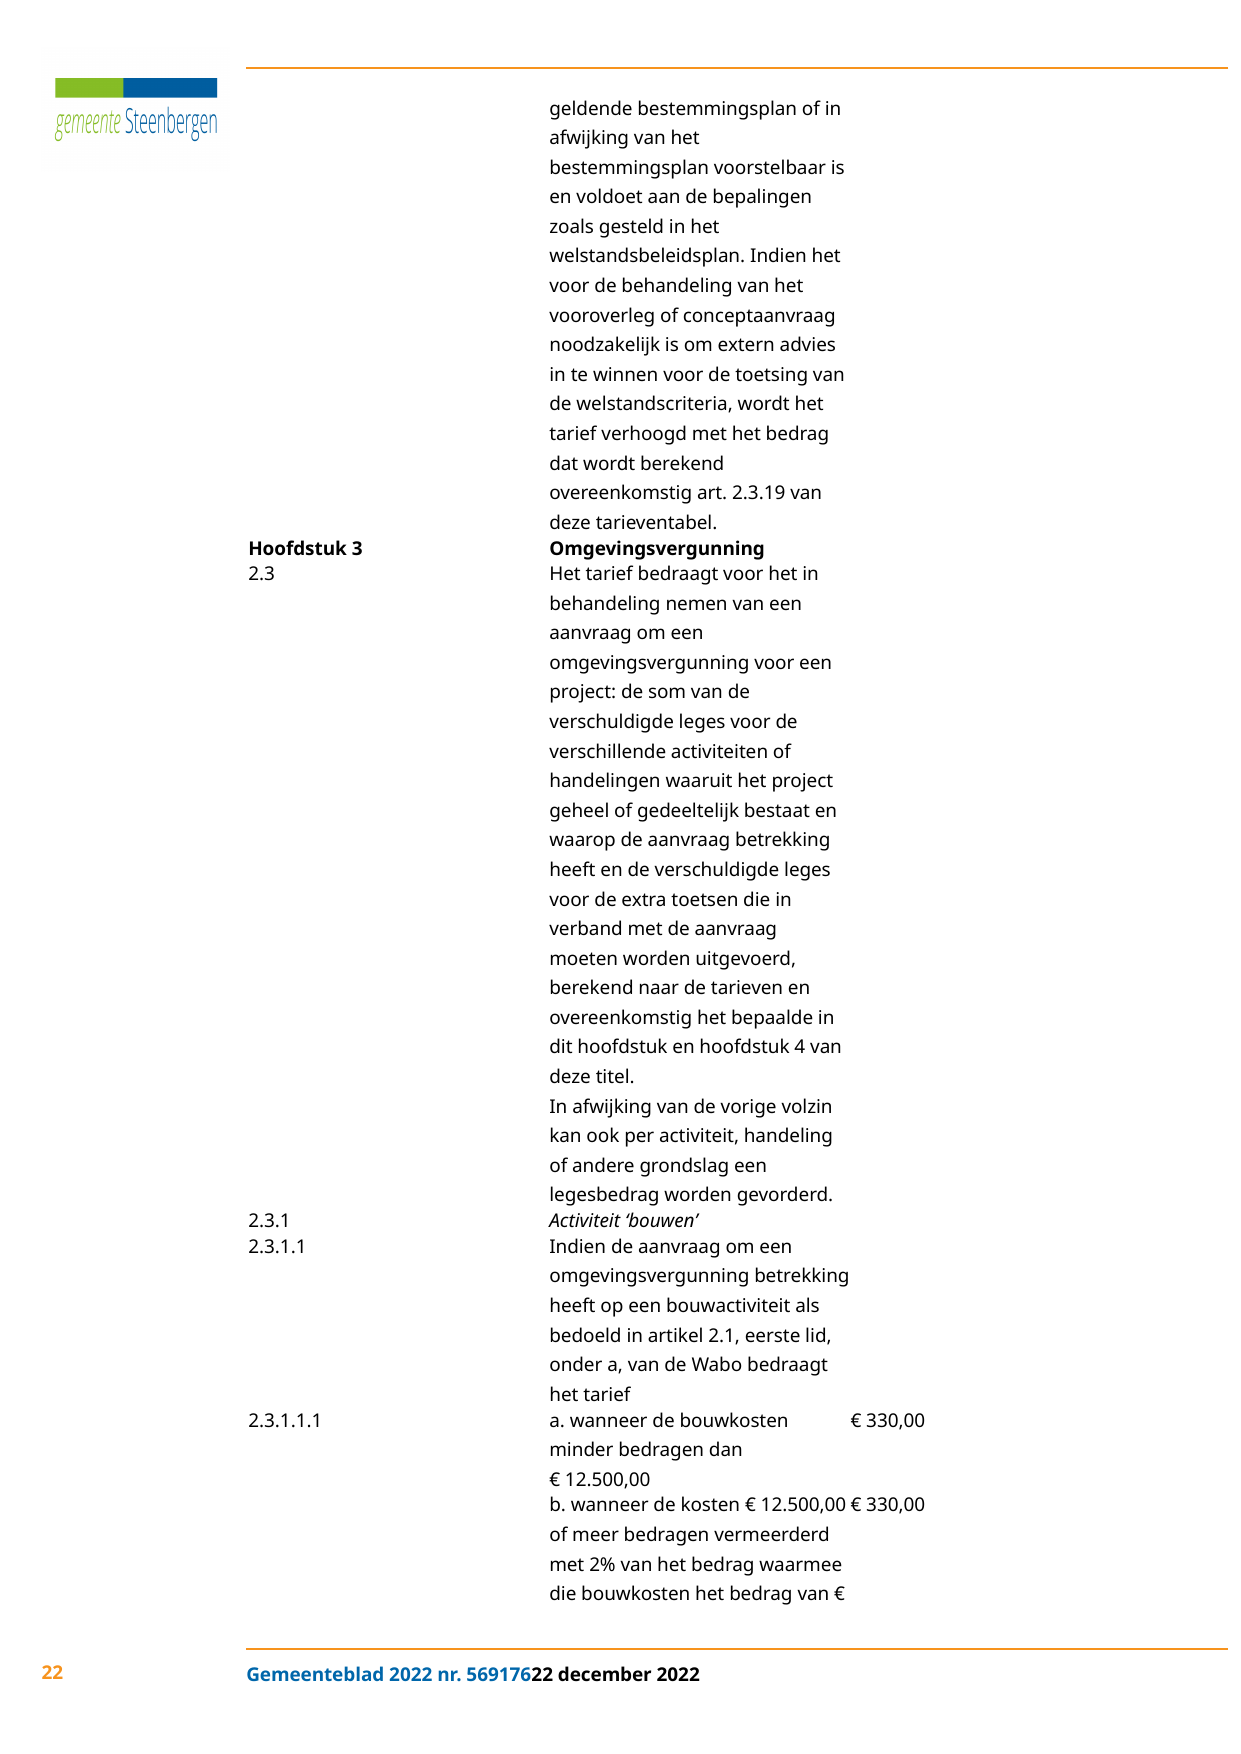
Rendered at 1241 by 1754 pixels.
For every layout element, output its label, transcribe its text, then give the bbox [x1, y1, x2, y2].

table_cell geldende bestemmingsplan of in afwijking van het bestemmingsplan voorstelbaar is en voldoet aan de bepalingen zoals gesteld in het welstandsbeleidsplan. Indien het voor de behandeling van het vooroverleg of conceptaanvraag noodzakelijk is om extern advies in te winnen voor de toetsing van de welstandscriteria, wordt het tarief verhoogd met het bedrag dat wordt berekend overeenkomstig art. 2.3.19 van deze tarieventabel. [549, 95, 850, 535]
table_cell a. wanneer de bouwkosten minder bedragen dan € 12.500,00 [549, 1407, 850, 1492]
picture [41, 47, 231, 172]
table_cell 2.3.1.1 [248, 1233, 549, 1407]
table_cell b. wanneer de kosten € 12.500,00 of meer bedragen vermeerderd met 2% van het bedrag waarmee die bouwkosten het bedrag van € [549, 1492, 850, 1606]
table_cell Hoofdstuk 3 [248, 535, 549, 560]
table_cell [850, 560, 1152, 1207]
table_cell 2.3.1.1.1 [248, 1407, 549, 1492]
table_cell [850, 1208, 1152, 1233]
table_cell [850, 95, 1152, 535]
table_cell 2.3.1 [248, 1208, 549, 1233]
table_cell Het tarief bedraagt voor het in behandeling nemen van een aanvraag om een omgevingsvergunning voor een project: de som van de verschuldigde leges voor de verschillende activiteiten of handelingen waaruit het project geheel of gedeeltelijk bestaat en waarop de aanvraag betrekking heeft en de verschuldigde leges voor de extra toetsen die in verband met de aanvraag moeten worden uitgevoerd, berekend naar de tarieven en overeenkomstig het bepaalde in dit hoofdstuk en hoofdstuk 4 van deze titel. In afwijking van de vorige volzin kan ook per activiteit, handeling of andere grondslag een legesbedrag worden gevorderd. [549, 560, 850, 1207]
table_cell Indien de aanvraag om een omgevingsvergunning betrekking heeft op een bouwactiviteit als bedoeld in artikel 2.1, eerste lid, onder a, van de Wabo bedraagt het tarief [549, 1233, 850, 1407]
table_cell € 330,00 [850, 1407, 1152, 1492]
table_cell € 330,00 [850, 1492, 1152, 1606]
table_cell 2.3 [248, 560, 549, 1207]
table_cell Activiteit ‘bouwen’ [549, 1208, 850, 1233]
table_cell [850, 535, 1152, 560]
table_cell [248, 1492, 549, 1606]
table_cell [850, 1233, 1152, 1407]
table_cell Omgevingsvergunning [549, 535, 850, 560]
table_cell [248, 95, 549, 535]
